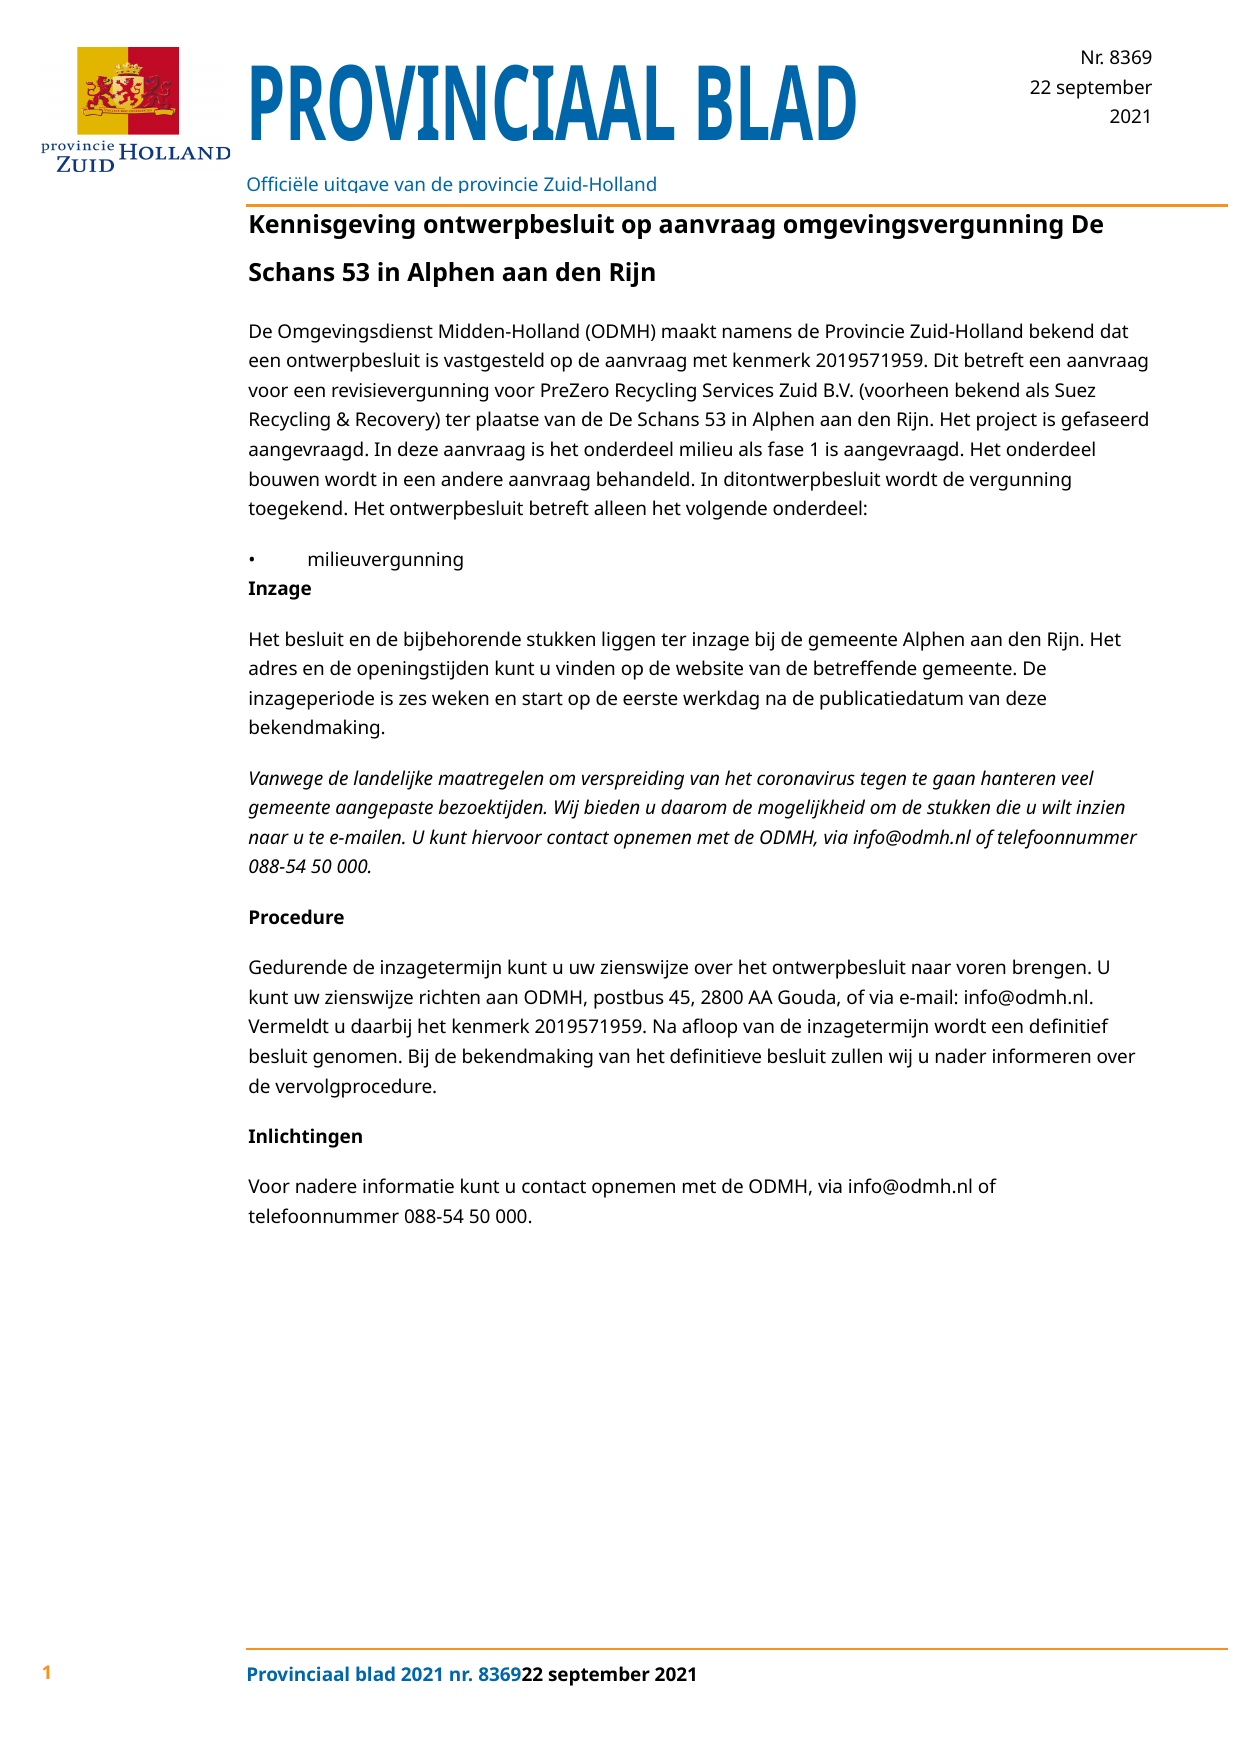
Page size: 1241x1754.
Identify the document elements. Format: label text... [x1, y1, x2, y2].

text Gedurende de inzagetermijn kunt u uw zienswijze over het ontwerpbesluit naar voren brengen. U kunt uw zienswijze richten aan ODMH, postbus 45, 2800 AA Gouda, of via e-mail: info@odmh.nl. Vermeldt u daarbij het kenmerk 2019571959. Na afloop van de inzagetermijn wordt een definitief besluit genomen. Bij de bekendmaking van het definitieve besluit zullen wij u nader informeren over de vervolgprocedure. [248, 954, 1152, 1099]
text Kennisgeving ontwerpbesluit op aanvraag omgevingsvergunning De Schans 53 in Alphen aan den Rijn [248, 207, 1152, 288]
text Voor nadere informatie kunt u contact opnemen met de ODMH, via info@odmh.nl of telefoonnummer 088-54 50 000. [248, 1174, 1152, 1229]
text Inlichtingen [248, 1123, 1152, 1149]
picture [41, 47, 231, 172]
text Vanwege de landelijke maatregelen om verspreiding van het coronavirus tegen te gaan hanteren veel gemeente aangepaste bezoektijden. Wij bieden u daarom de mogelijkheid om de stukken die u wilt inzien naar u te e-mailen. U kunt hiervoor contact opnemen met de ODMH, via info@odmh.nl of telefoonnummer 088-54 50 000. [248, 765, 1152, 879]
text Het besluit en de bijbehorende stukken liggen ter inzage bij de gemeente Alphen aan den Rijn. Het adres en de openingstijden kunt u vinden op de website van de betreffende gemeente. De inzageperiode is zes weken en start op de eerste werkdag na de publicatiedatum van deze bekendmaking. [248, 626, 1152, 740]
list milieuvergunning [248, 546, 1152, 572]
text De Omgevingsdienst Midden-Holland (ODMH) maakt namens de Provincie Zuid-Holland bekend dat een ontwerpbesluit is vastgesteld op de aanvraag met kenmerk 2019571959. Dit betreft een aanvraag voor een revisievergunning voor PreZero Recycling Services Zuid B.V. (voorheen bekend als Suez Recycling & Recovery) ter plaatse van de De Schans 53 in Alphen aan den Rijn. Het project is gefaseerd aangevraagd. In deze aanvraag is het onderdeel milieu als fase 1 is aangevraagd. Het onderdeel bouwen wordt in een andere aanvraag behandeld. In ditontwerpbesluit wordt de vergunning toegekend. Het ontwerpbesluit betreft alleen het volgende onderdeel: [248, 318, 1152, 521]
text Procedure [248, 904, 1152, 930]
text Inzage [248, 575, 1152, 601]
